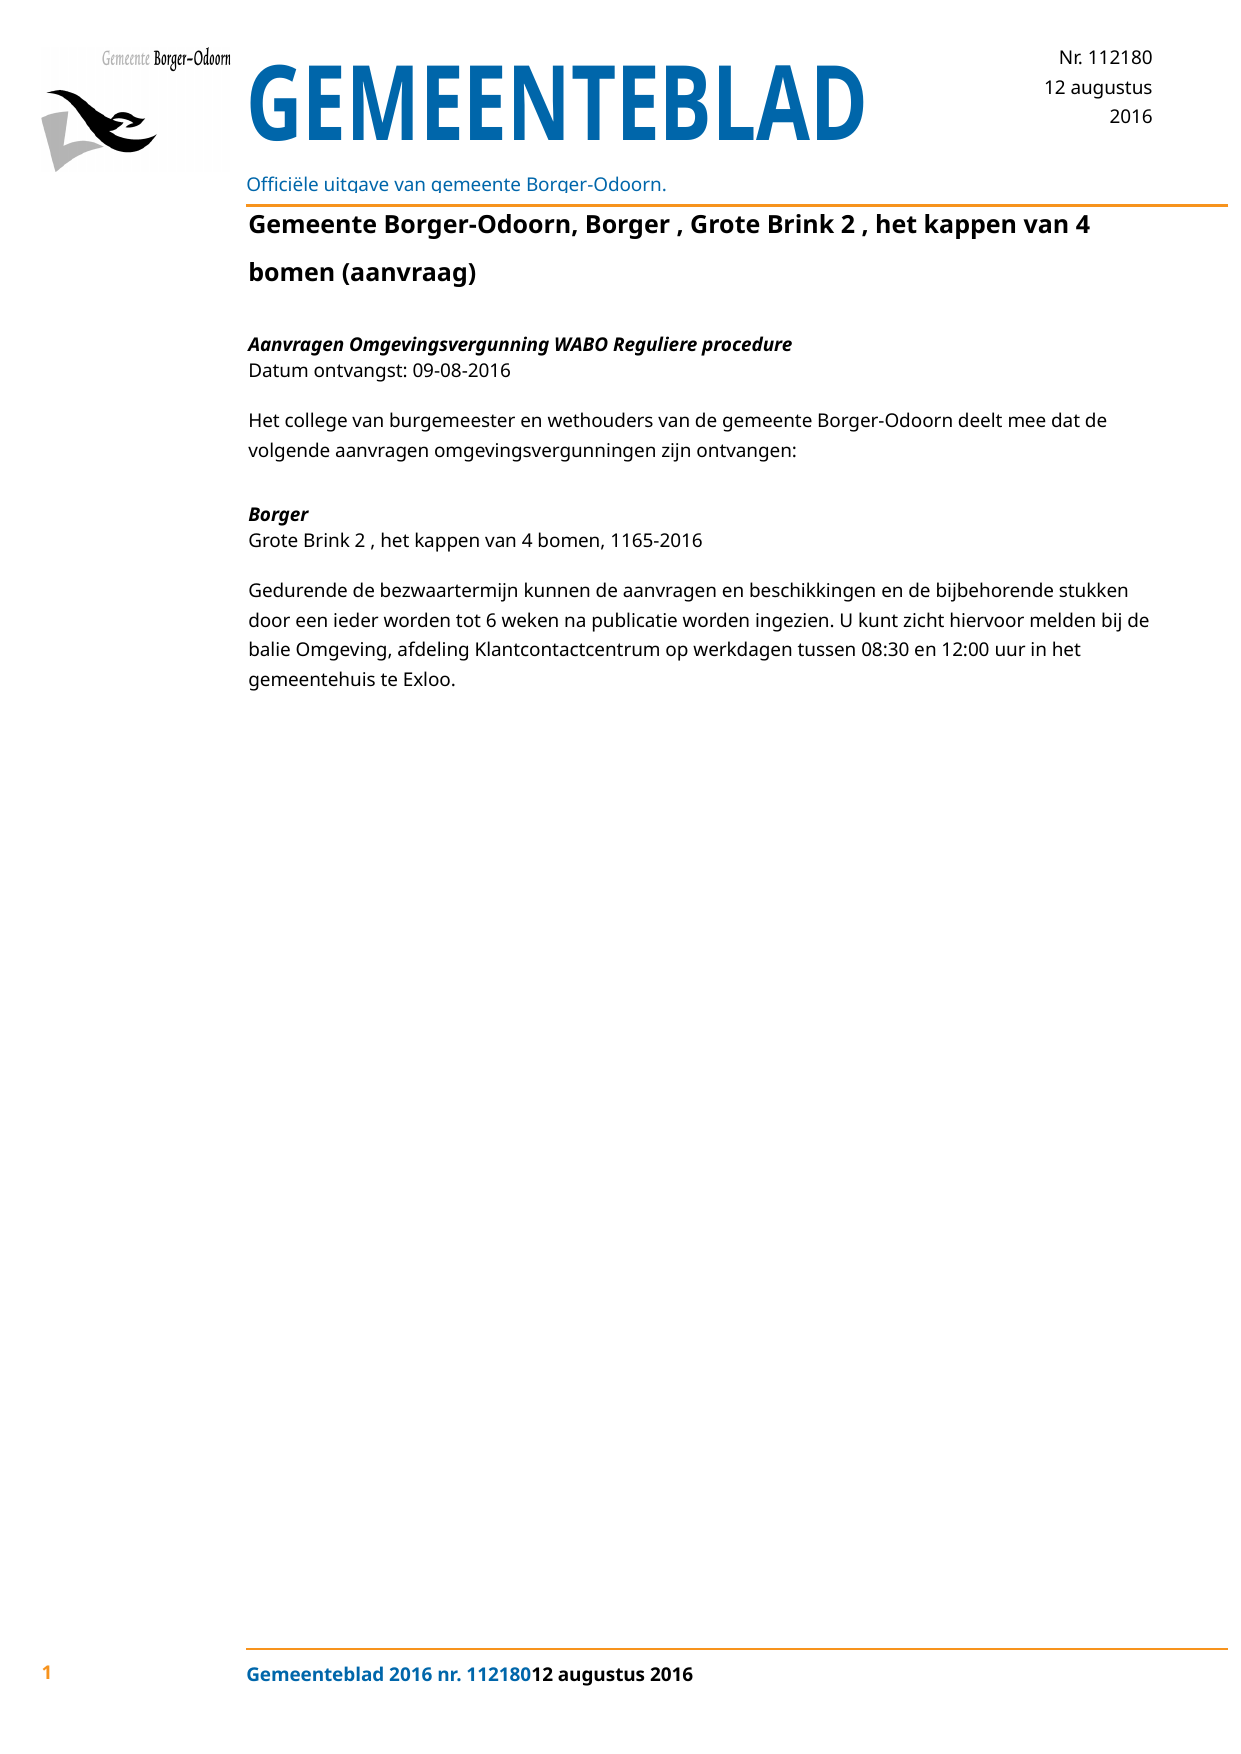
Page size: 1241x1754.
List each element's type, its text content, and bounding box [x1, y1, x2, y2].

text Datum ontvangst: 09-08-2016 [248, 357, 1152, 383]
text Borger [248, 501, 1152, 527]
picture [41, 47, 231, 172]
text Aanvragen Omgevingsvergunning WABO Reguliere procedure [248, 331, 1152, 357]
text Grote Brink 2 , het kappen van 4 bomen, 1165-2016 [248, 527, 1152, 553]
text Het college van burgemeester en wethouders van de gemeente Borger-Odoorn deelt mee dat de volgende aanvragen omgevingsvergunningen zijn ontvangen: [248, 408, 1152, 463]
text Gemeente Borger-Odoorn, Borger , Grote Brink 2 , het kappen van 4 bomen (aanvraag) [248, 207, 1152, 288]
text Gedurende de bezwaartermijn kunnen de aanvragen en beschikkingen en de bijbehorende stukken door een ieder worden tot 6 weken na publicatie worden ingezien. U kunt zicht hiervoor melden bij de balie Omgeving, afdeling Klantcontactcentrum op werkdagen tussen 08:30 en 12:00 uur in het gemeentehuis te Exloo. [248, 577, 1152, 692]
